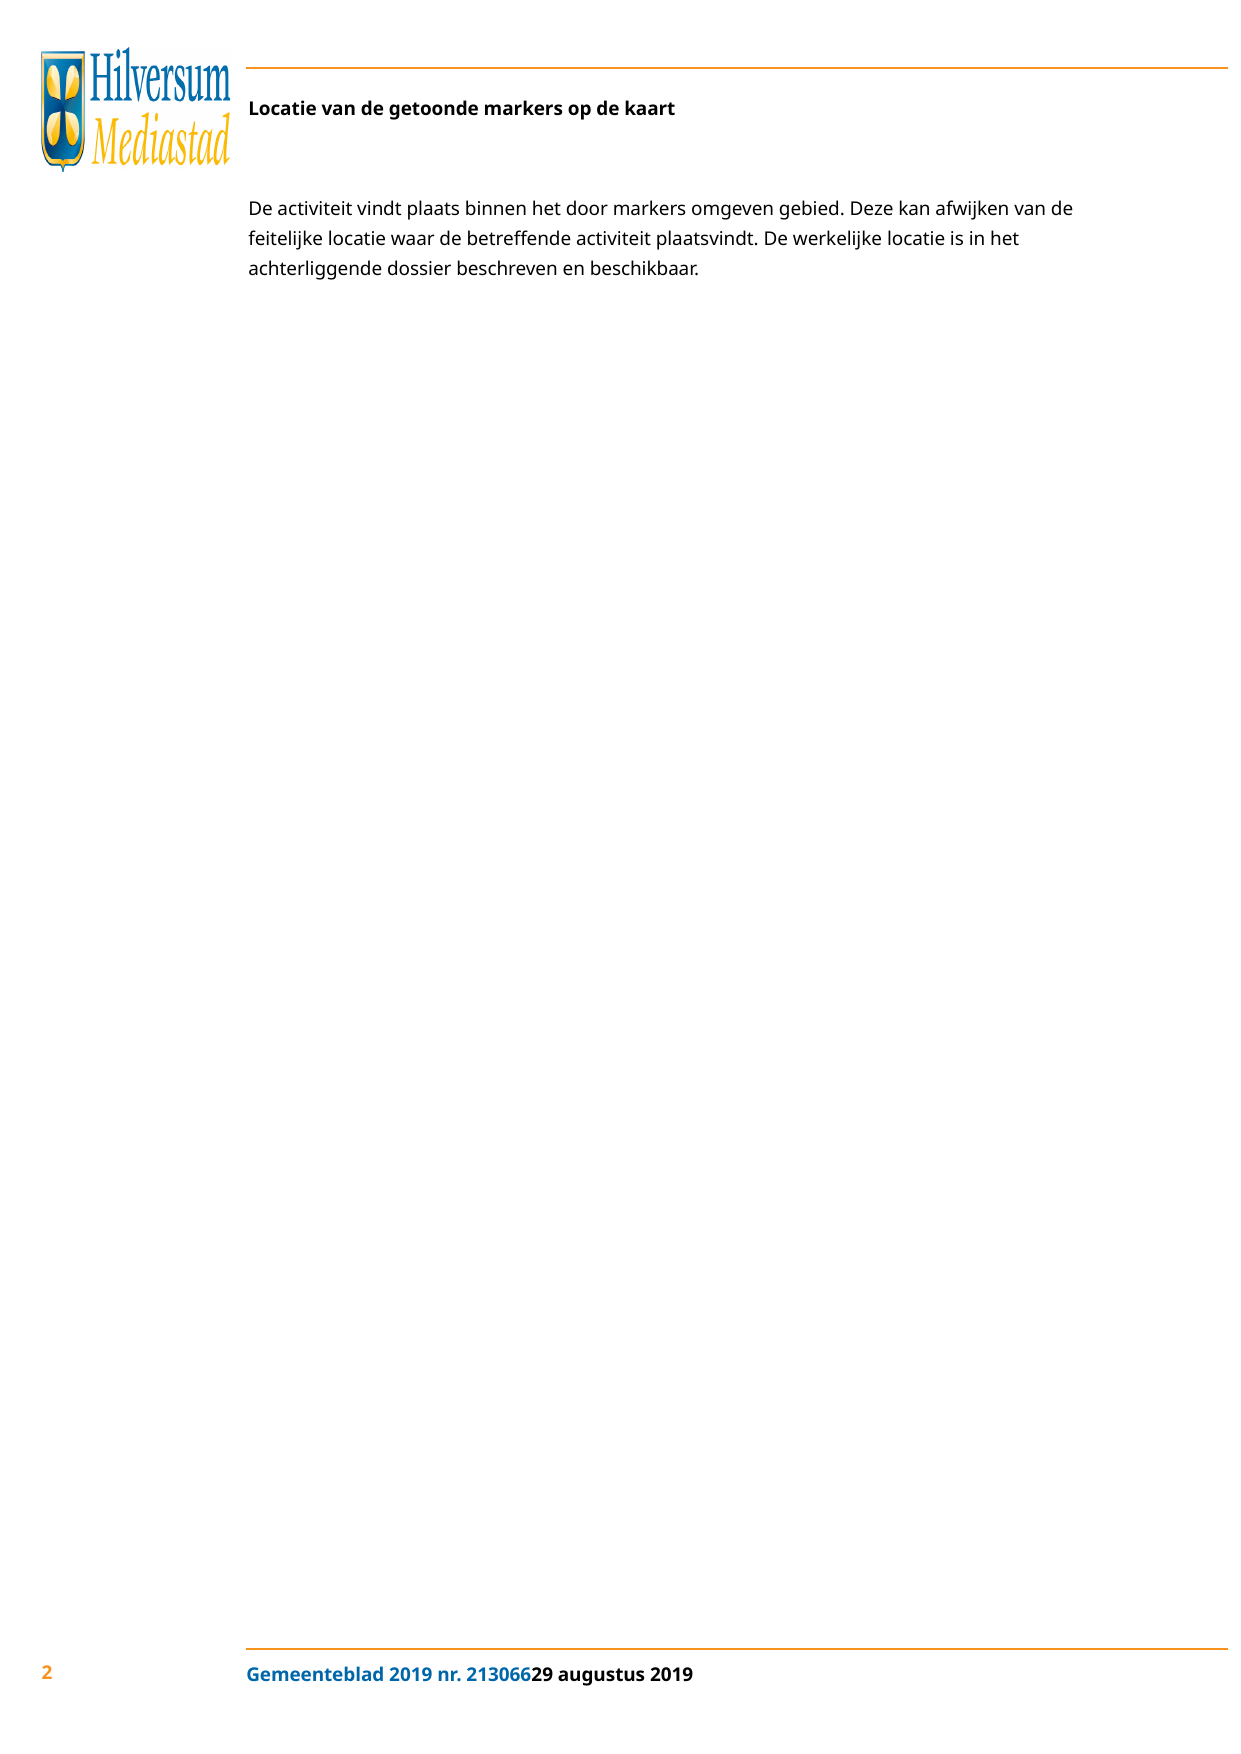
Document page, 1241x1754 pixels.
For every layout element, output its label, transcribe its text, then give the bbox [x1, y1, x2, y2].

text De activiteit vindt plaats binnen het door markers omgeven gebied. Deze kan afwijken van de feitelijke locatie waar de betreffende activiteit plaatsvindt. De werkelijke locatie is in het achterliggende dossier beschreven en beschikbaar. [248, 196, 1152, 281]
text Locatie van de getoonde markers op de kaart [248, 95, 1152, 121]
picture [41, 47, 231, 172]
